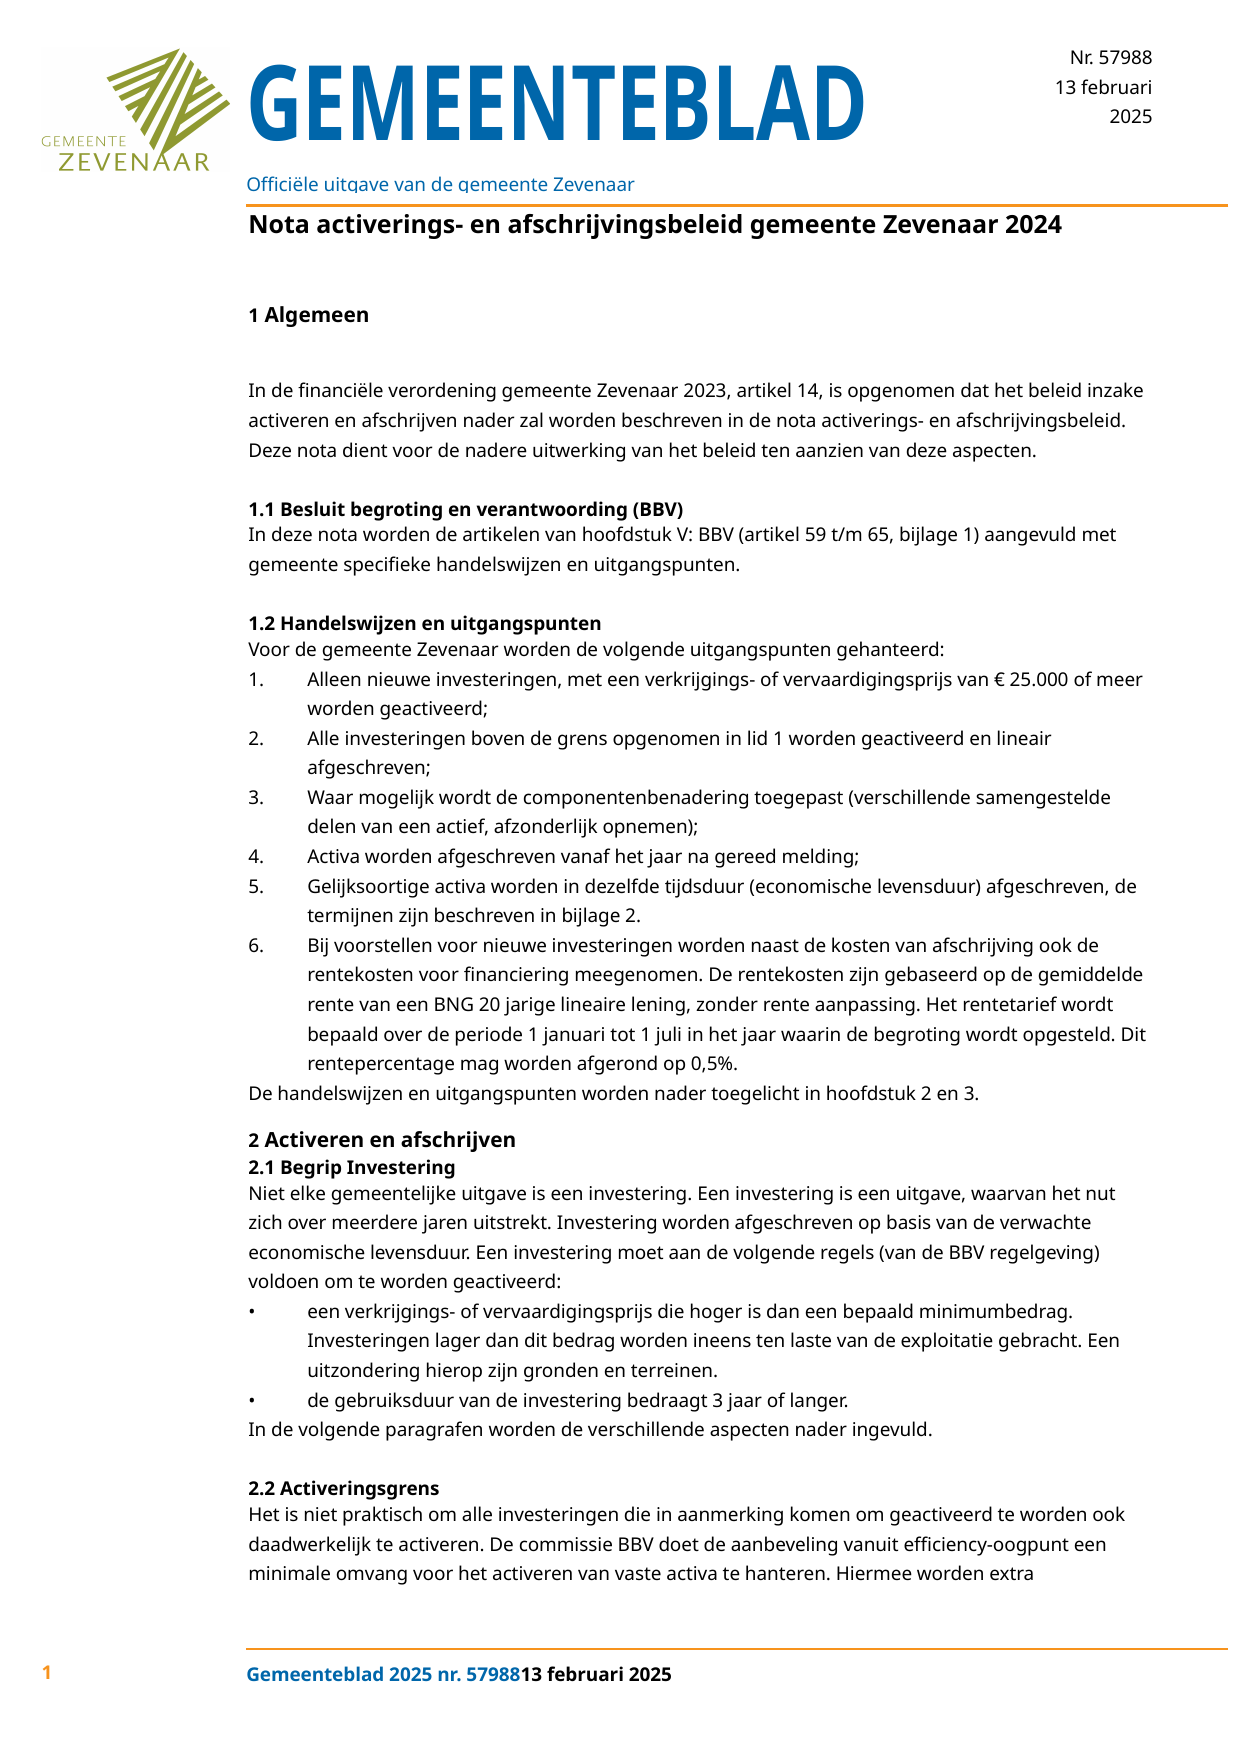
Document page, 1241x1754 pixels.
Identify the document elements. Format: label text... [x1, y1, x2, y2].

text 2.1 Begrip Investering [248, 1154, 1152, 1180]
list Alle investeringen boven de grens opgenomen in lid 1 worden geactiveerd en lineair afgeschreven; [248, 725, 1152, 780]
text 2.2 Activeringsgrens [248, 1476, 1152, 1501]
text 1.2 Handelswijzen en uitgangspunten [248, 610, 1152, 636]
list de gebruiksduur van de investering bedraagt 3 jaar of langer. [248, 1387, 1152, 1412]
text In deze nota worden de artikelen van hoofdstuk V: BBV (artikel 59 t/m 65, bijlage 1) aangevuld met gemeente specifieke handelswijzen en uitgangspunten. [248, 522, 1152, 577]
text Nota activerings- en afschrijvingsbeleid gemeente Zevenaar 2024 [248, 207, 1152, 241]
list Gelijksoortige activa worden in dezelfde tijdsduur (economische levensduur) afgeschreven, de termijnen zijn beschreven in bijlage 2. [248, 873, 1152, 928]
list een verkrijgings- of vervaardigingsprijs die hoger is dan een bepaald minimumbedrag. Investeringen lager dan dit bedrag worden ineens ten laste van de exploitatie gebracht. Een uitzondering hierop zijn gronden en terreinen. [248, 1298, 1152, 1383]
text 1.1 Besluit begroting en verantwoording (BBV) [248, 496, 1152, 522]
list Alleen nieuwe investeringen, met een verkrijgings- of vervaardigingsprijs van € 25.000 of meer worden geactiveerd; [248, 666, 1152, 721]
text In de financiële verordening gemeente Zevenaar 2023, artikel 14, is opgenomen dat het beleid inzake activeren en afschrijven nader zal worden beschreven in de nota activerings- en afschrijvingsbeleid. Deze nota dient voor de nadere uitwerking van het beleid ten aanzien van deze aspecten. [248, 378, 1152, 462]
text De handelswijzen en uitgangspunten worden nader toegelicht in hoofdstuk 2 en 3. [248, 1080, 1152, 1106]
text In de volgende paragrafen worden de verschillende aspecten nader ingevuld. [248, 1416, 1152, 1442]
list Bij voorstellen voor nieuwe investeringen worden naast de kosten van afschrijving ook de rentekosten voor financiering meegenomen. De rentekosten zijn gebaseerd op de gemiddelde rente van een BNG 20 jarige lineaire lening, zonder rente aanpassing. Het rentetarief wordt bepaald over de periode 1 januari tot 1 juli in het jaar waarin de begroting wordt opgesteld. Dit rentepercentage mag worden afgerond op 0,5%. [248, 932, 1152, 1076]
list Waar mogelijk wordt de componentenbenadering toegepast (verschillende samengestelde delen van een actief, afzonderlijk opnemen); [248, 784, 1152, 839]
text 2 Activeren en afschrijven [248, 1126, 1152, 1154]
text Niet elke gemeentelijke uitgave is een investering. Een investering is een uitgave, waarvan het nut zich over meerdere jaren uitstrekt. Investering worden afgeschreven op basis van de verwachte economische levensduur. Een investering moet aan de volgende regels (van de BBV regelgeving) voldoen om te worden geactiveerd: [248, 1180, 1152, 1294]
list Activa worden afgeschreven vanaf het jaar na gereed melding; [248, 843, 1152, 869]
text Het is niet praktisch om alle investeringen die in aanmerking komen om geactiveerd te worden ook daadwerkelijk te activeren. De commissie BBV doet de aanbeveling vanuit efficiency-oogpunt een minimale omvang voor het activeren van vaste activa te hanteren. Hiermee worden extra [248, 1501, 1152, 1586]
text Voor de gemeente Zevenaar worden de volgende uitgangspunten gehanteerd: [248, 636, 1152, 662]
picture [41, 47, 231, 172]
text 1 Algemeen [248, 300, 1152, 328]
